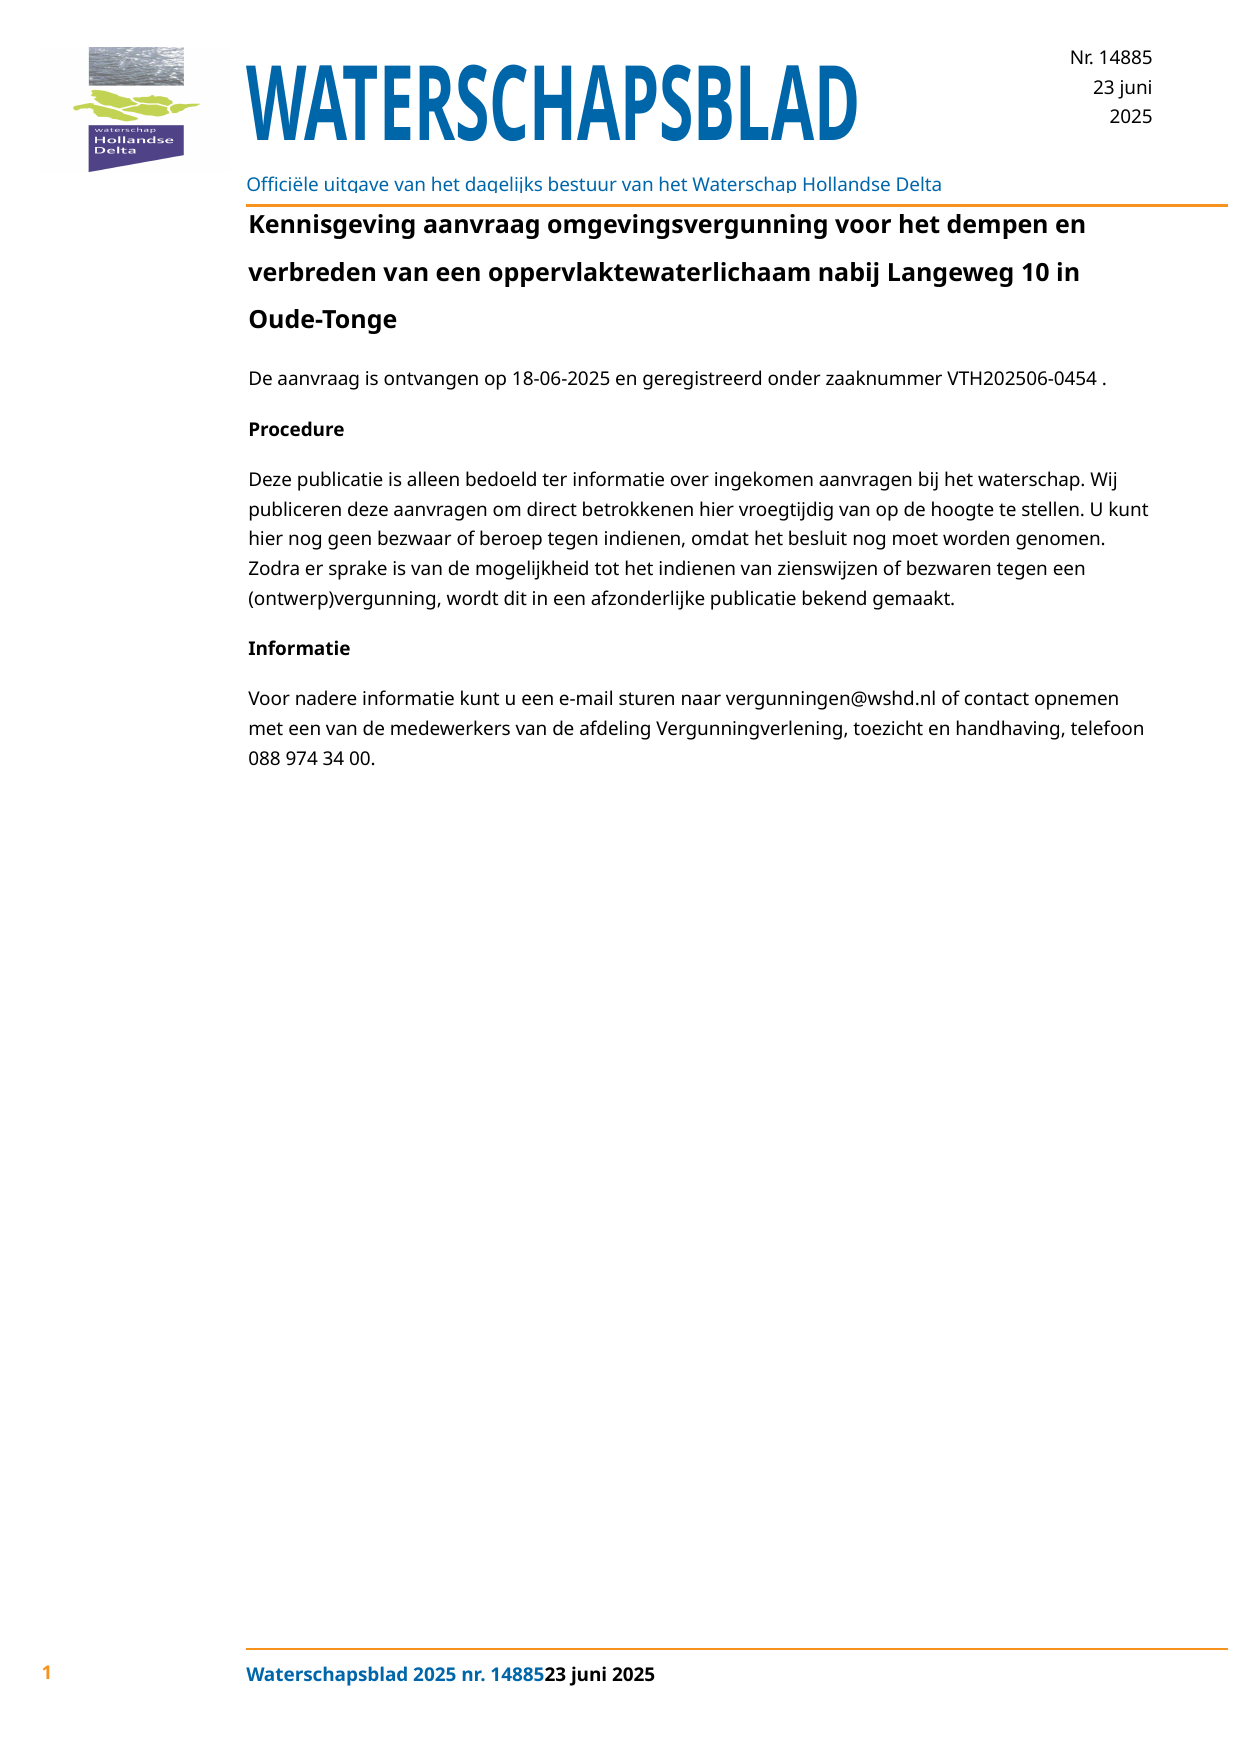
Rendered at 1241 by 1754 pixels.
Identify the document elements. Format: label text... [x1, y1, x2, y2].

text Deze publicatie is alleen bedoeld ter informatie over ingekomen aanvragen bij het waterschap. Wij publiceren deze aanvragen om direct betrokkenen hier vroegtijdig van op de hoogte te stellen. U kunt hier nog geen bezwaar of beroep tegen indienen, omdat het besluit nog moet worden genomen. Zodra er sprake is van de mogelijkheid tot het indienen van zienswijzen of bezwaren tegen een (ontwerp)vergunning, wordt dit in een afzonderlijke publicatie bekend gemaakt. [248, 466, 1152, 610]
picture [41, 47, 231, 172]
text Informatie [248, 635, 1152, 661]
text Kennisgeving aanvraag omgevingsvergunning voor het dempen en verbreden van een oppervlaktewaterlichaam nabij Langeweg 10 in Oude-Tonge [248, 207, 1152, 336]
text De aanvraag is ontvangen op 18-06-2025 en geregistreerd onder zaaknummer VTH202506-0454 . [248, 366, 1152, 391]
text Procedure [248, 416, 1152, 442]
text Voor nadere informatie kunt u een e-mail sturen naar vergunningen@wshd.nl of contact opnemen met een van de medewerkers van de afdeling Vergunningverlening, toezicht en handhaving, telefoon 088 974 34 00. [248, 686, 1152, 770]
